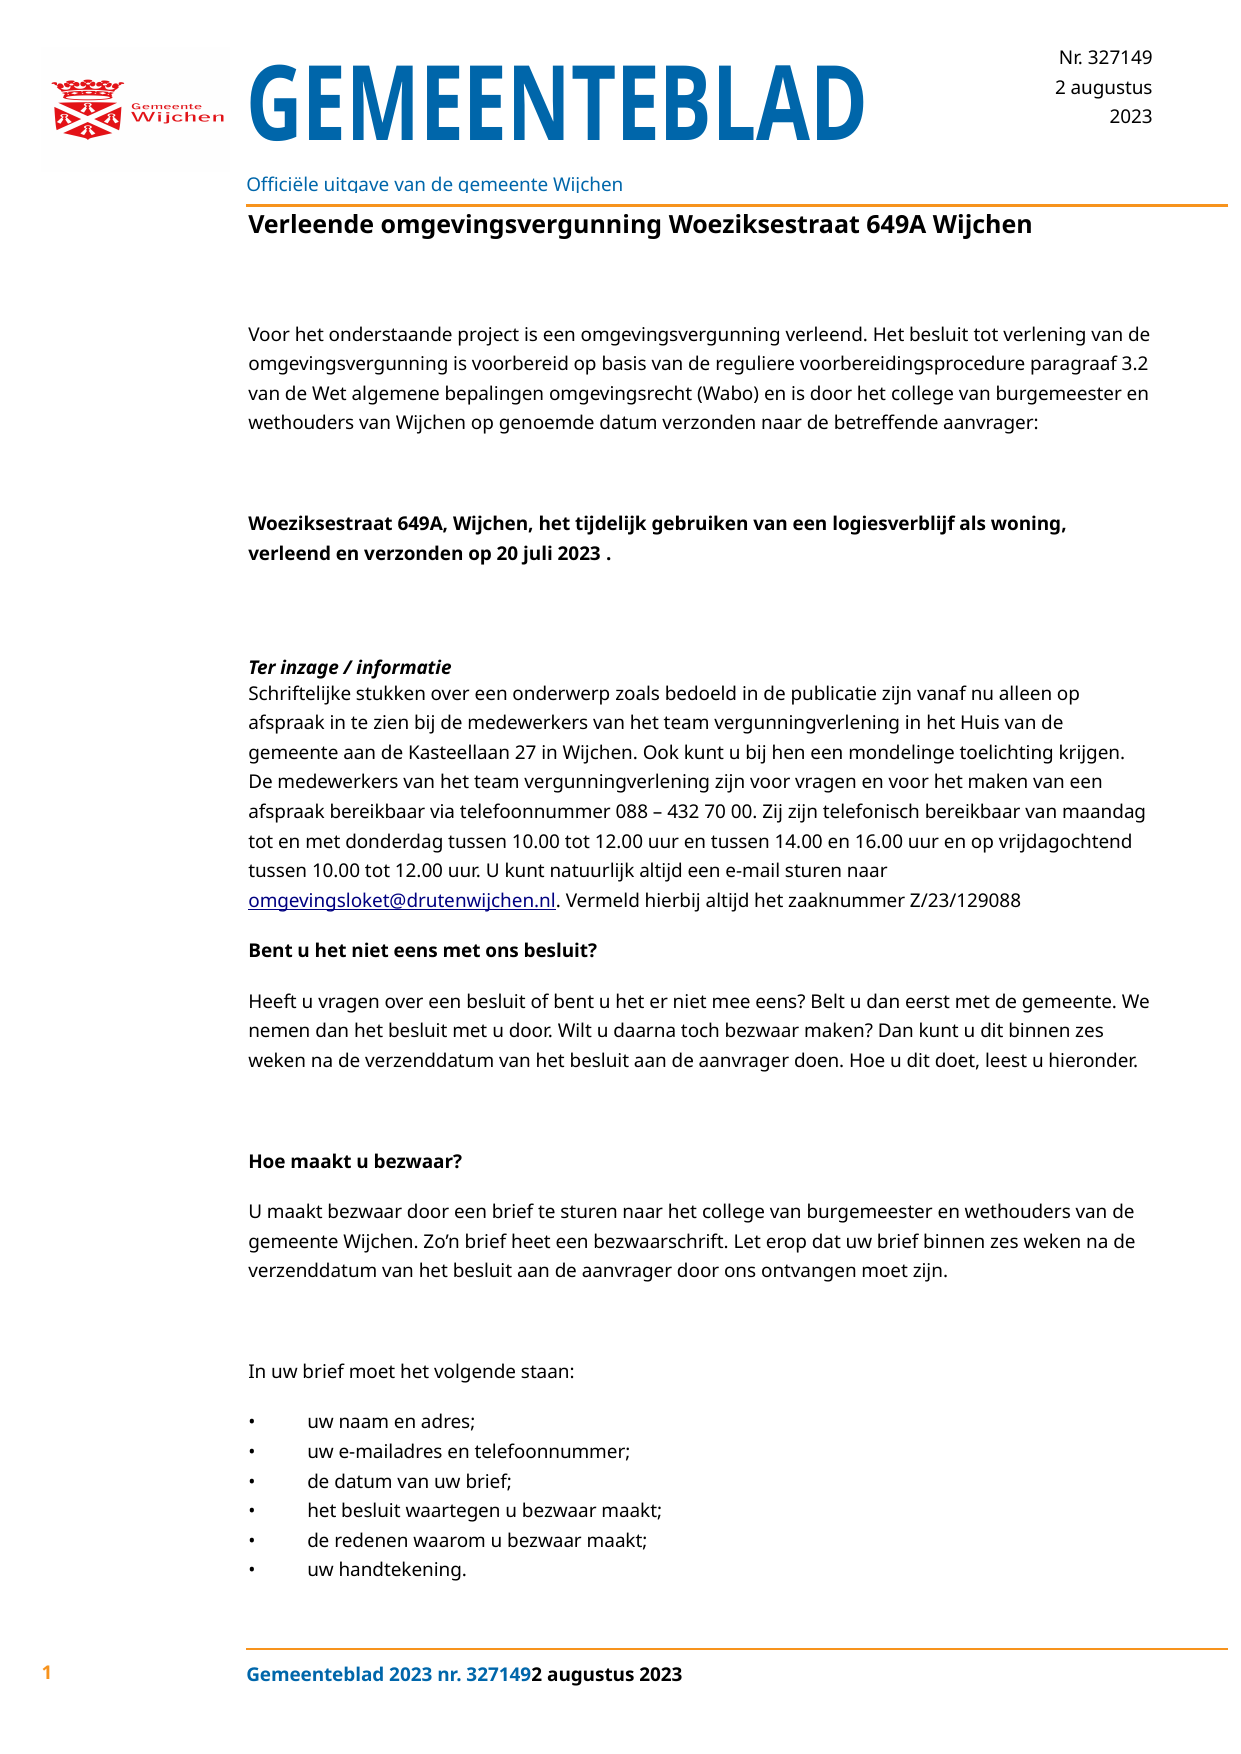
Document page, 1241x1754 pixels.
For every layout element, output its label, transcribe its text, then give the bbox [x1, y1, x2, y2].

text Hoe maakt u bezwaar? [248, 1148, 1152, 1174]
list uw naam en adres; [248, 1409, 1152, 1434]
text Heeft u vragen over een besluit of bent u het er niet mee eens? Belt u dan eerst met de gemeente. We nemen dan het besluit met u door. Wilt u daarna toch bezwaar maken? Dan kunt u dit binnen zes weken na de verzenddatum van het besluit aan de aanvrager doen. Hoe u dit doet, leest u hieronder. [248, 988, 1152, 1073]
list uw e-mailadres en telefoonnummer; [248, 1438, 1152, 1464]
text In uw brief moet het volgende staan: [248, 1358, 1152, 1384]
picture [41, 47, 231, 172]
text Verleende omgevingsvergunning Woeziksestraat 649A Wijchen [248, 207, 1152, 241]
text U maakt bezwaar door een brief te sturen naar het college van burgemeester en wethouders van de gemeente Wijchen. Zo’n brief heet een bezwaarschrift. Let erop dat uw brief binnen zes weken na de verzenddatum van het besluit aan de aanvrager door ons ontvangen moet zijn. [248, 1198, 1152, 1283]
text Woeziksestraat 649A, Wijchen, het tijdelijk gebruiken van een logiesverblijf als woning, verleend en verzonden op 20 juli 2023 . [248, 510, 1152, 566]
list de redenen waarom u bezwaar maakt; [248, 1527, 1152, 1553]
text Ter inzage / informatie [248, 654, 1152, 680]
list de datum van uw brief; [248, 1468, 1152, 1494]
text Schriftelijke stukken over een onderwerp zoals bedoeld in de publicatie zijn vanaf nu alleen op afspraak in te zien bij de medewerkers van het team vergunningverlening in het Huis van de gemeente aan de Kasteellaan 27 in Wijchen. Ook kunt u bij hen een mondelinge toelichting krijgen. De medewerkers van het team vergunningverlening zijn voor vragen en voor het maken van een afspraak bereikbaar via telefoonnummer 088 – 432 70 00. Zij zijn telefonisch bereikbaar van maandag tot en met donderdag tussen 10.00 tot 12.00 uur en tussen 14.00 en 16.00 uur en op vrijdagochtend tussen 10.00 tot 12.00 uur. U kunt natuurlijk altijd een e-mail sturen naar omgevingsloket@drutenwijchen.nl. Vermeld hierbij altijd het zaaknummer Z/23/129088 [248, 680, 1152, 913]
list het besluit waartegen u bezwaar maakt; [248, 1497, 1152, 1523]
list uw handtekening. [248, 1557, 1152, 1582]
text Bent u het niet eens met ons besluit? [248, 937, 1152, 963]
text Voor het onderstaande project is een omgevingsvergunning verleend. Het besluit tot verlening van de omgevingsvergunning is voorbereid op basis van de reguliere voorbereidingsprocedure paragraaf 3.2 van de Wet algemene bepalingen omgevingsrecht (Wabo) en is door het college van burgemeester en wethouders van Wijchen op genoemde datum verzonden naar de betreffende aanvrager: [248, 321, 1152, 435]
